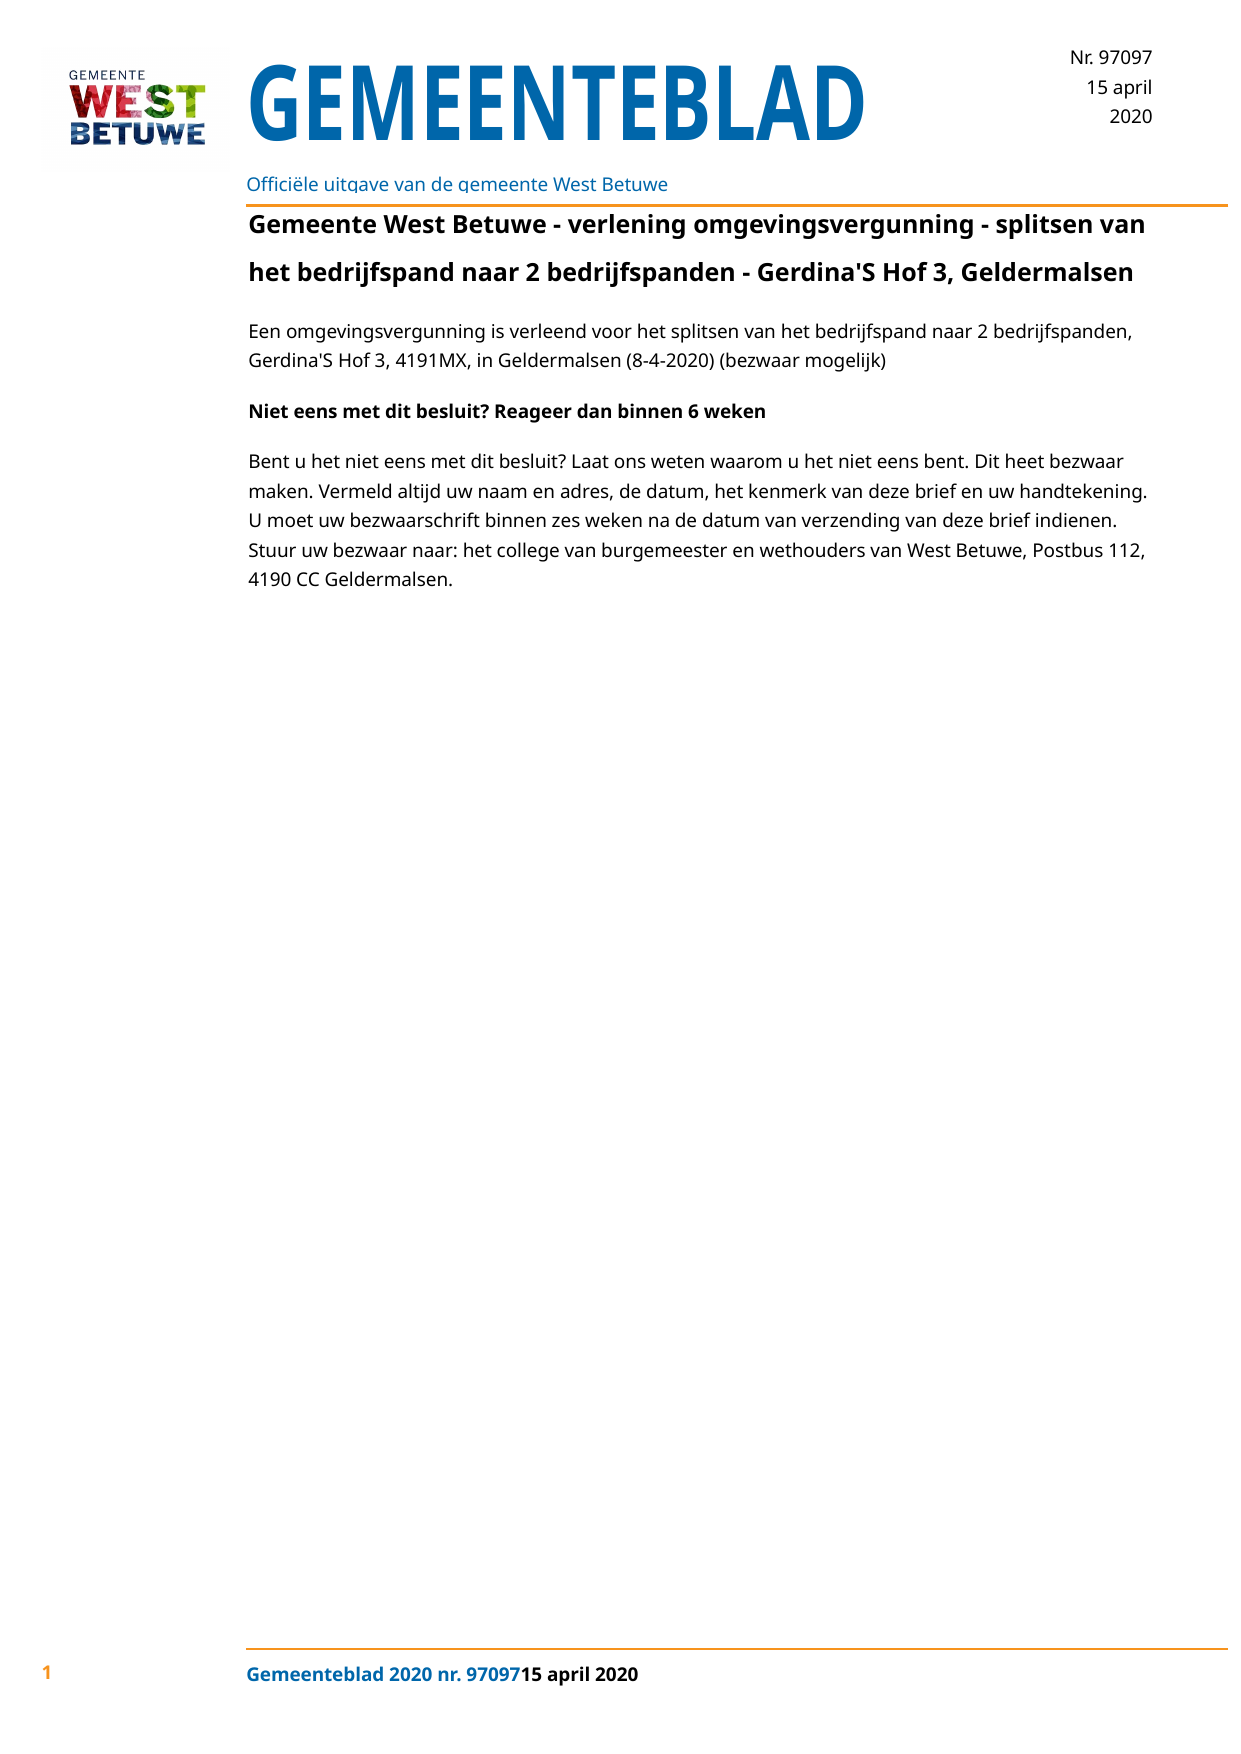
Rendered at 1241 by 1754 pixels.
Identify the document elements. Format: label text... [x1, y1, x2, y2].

text Bent u het niet eens met dit besluit? Laat ons weten waarom u het niet eens bent. Dit heet bezwaar maken. Vermeld altijd uw naam en adres, de datum, het kenmerk van deze brief en uw handtekening. U moet uw bezwaarschrift binnen zes weken na de datum van verzending van deze brief indienen. Stuur uw bezwaar naar: het college van burgemeester en wethouders van West Betuwe, Postbus 112, 4190 CC Geldermalsen. [248, 448, 1152, 592]
text Niet eens met dit besluit? Reageer dan binnen 6 weken [248, 398, 1152, 424]
picture [41, 47, 231, 172]
text Een omgevingsvergunning is verleend voor het splitsen van het bedrijfspand naar 2 bedrijfspanden, Gerdina'S Hof 3, 4191MX, in Geldermalsen (8-4-2020) (bezwaar mogelijk) [248, 318, 1152, 373]
text Gemeente West Betuwe - verlening omgevingsvergunning - splitsen van het bedrijfspand naar 2 bedrijfspanden - Gerdina'S Hof 3, Geldermalsen [248, 207, 1152, 288]
